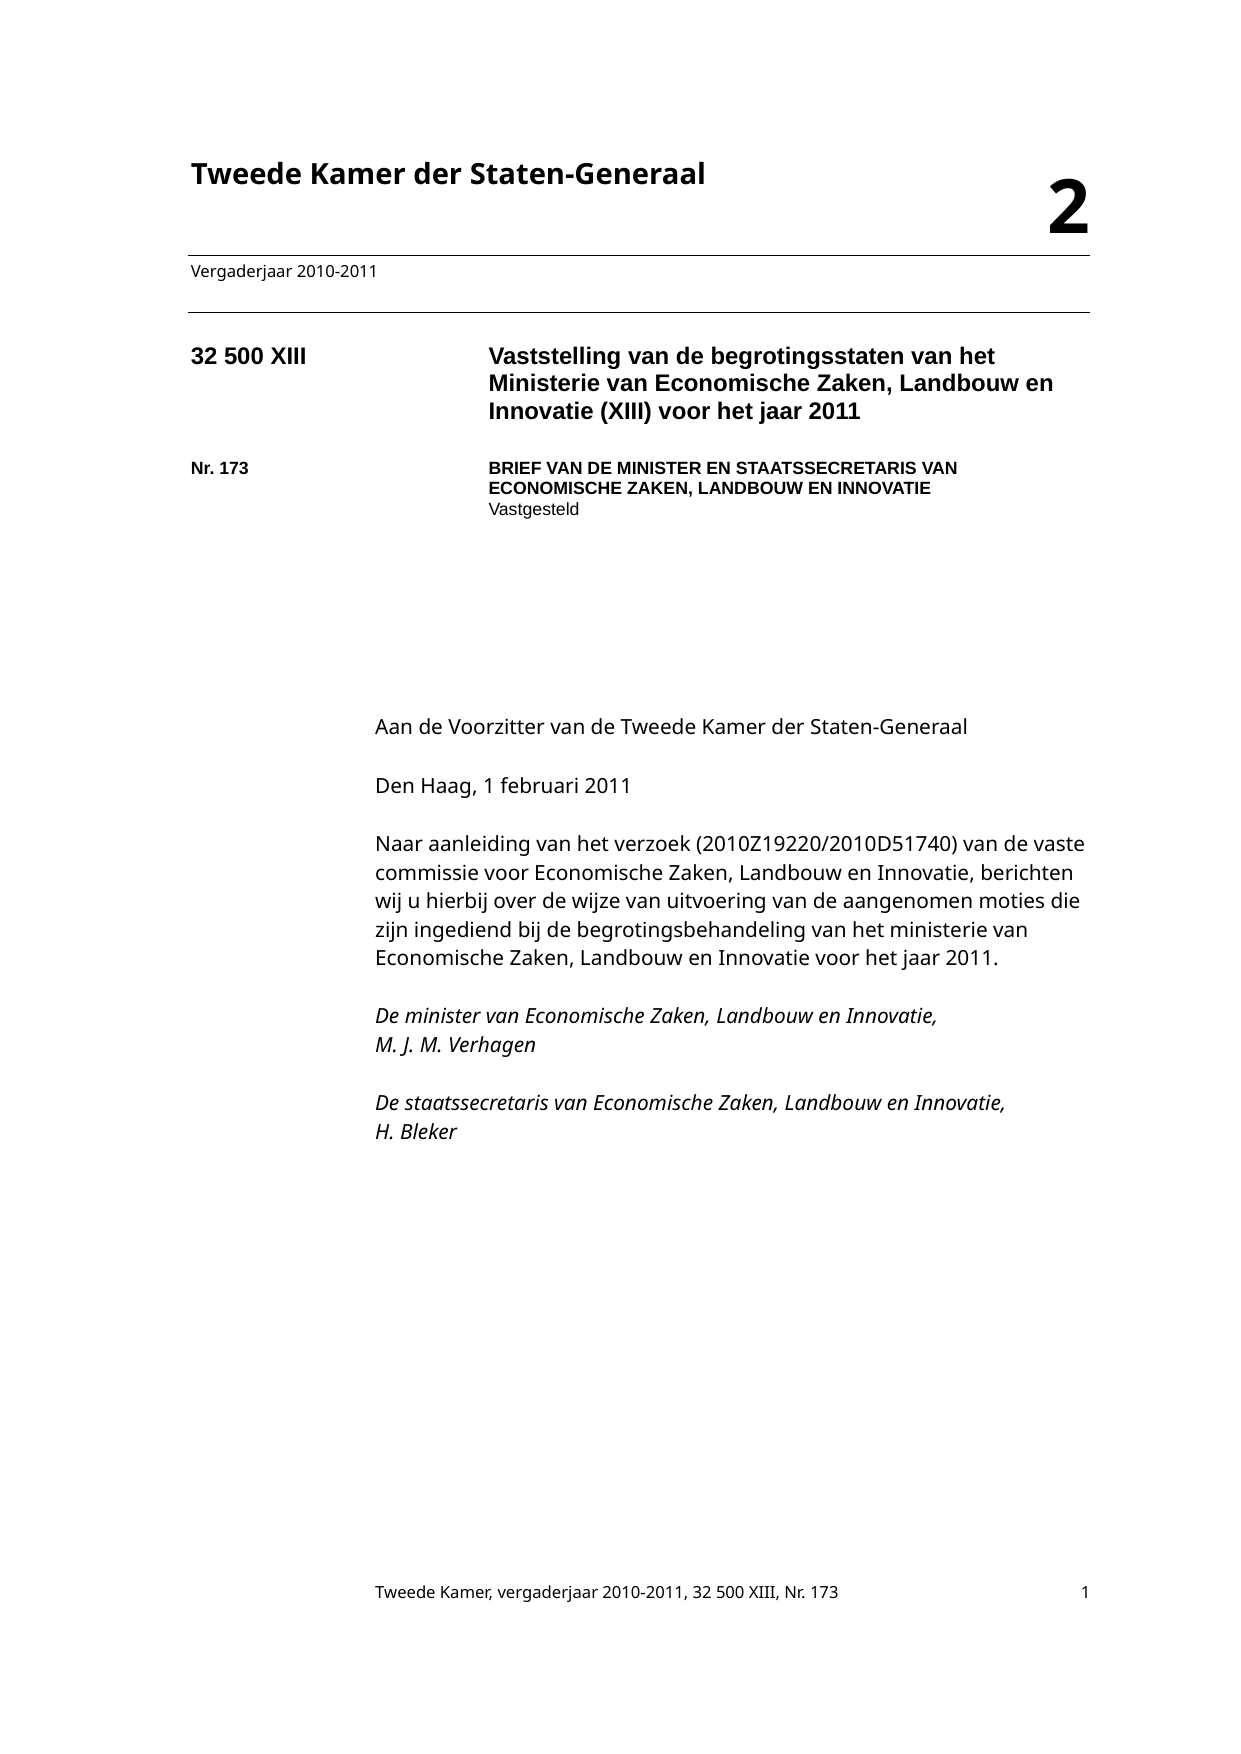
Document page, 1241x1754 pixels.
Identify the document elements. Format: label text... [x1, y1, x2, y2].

text Den Haag, 1 februari 2011 [375, 771, 1090, 799]
table_cell Vergaderjaar 2010-2011 [188, 256, 485, 312]
text H. Bleker [375, 1117, 1090, 1145]
table_header 2 [910, 150, 1090, 255]
table_cell [485, 256, 1090, 312]
table_cell Vaststelling van de begrotingsstaten van het Ministerie van Economische Zaken, Landbouw en Innovatie (XIII) voor het jaar 2011 [485, 339, 1090, 454]
table_cell 32 500 XIII [188, 339, 485, 454]
text De staatssecretaris van Economische Zaken, Landbouw en Innovatie, [375, 1088, 1090, 1117]
text De minister van Economische Zaken, Landbouw en Innovatie, [375, 1002, 1090, 1030]
table_header Tweede Kamer der Staten-Generaal [188, 150, 909, 255]
table_cell [485, 313, 1090, 339]
text M. J. M. Verhagen [375, 1030, 1090, 1058]
table_cell [188, 313, 485, 339]
table_cell BRIEF VAN DE MINISTER EN STAATSSECRETARIS VAN ECONOMISCHE ZAKEN, LANDBOUW EN INNOVATIE Vastgesteld [485, 455, 1090, 594]
text Naar aanleiding van het verzoek (2010Z19220/2010D51740) van de vaste commissie voor Economische Zaken, Landbouw en Innovatie, berichten wij u hierbij over de wijze van uitvoering van de aangenomen moties die zijn ingediend bij de begrotingsbehandeling van het ministerie van Economische Zaken, Landbouw en Innovatie voor het jaar 2011. [375, 829, 1090, 972]
text Aan de Voorzitter van de Tweede Kamer der Staten-Generaal [375, 712, 1090, 741]
table_cell Nr. 173 [188, 455, 485, 594]
